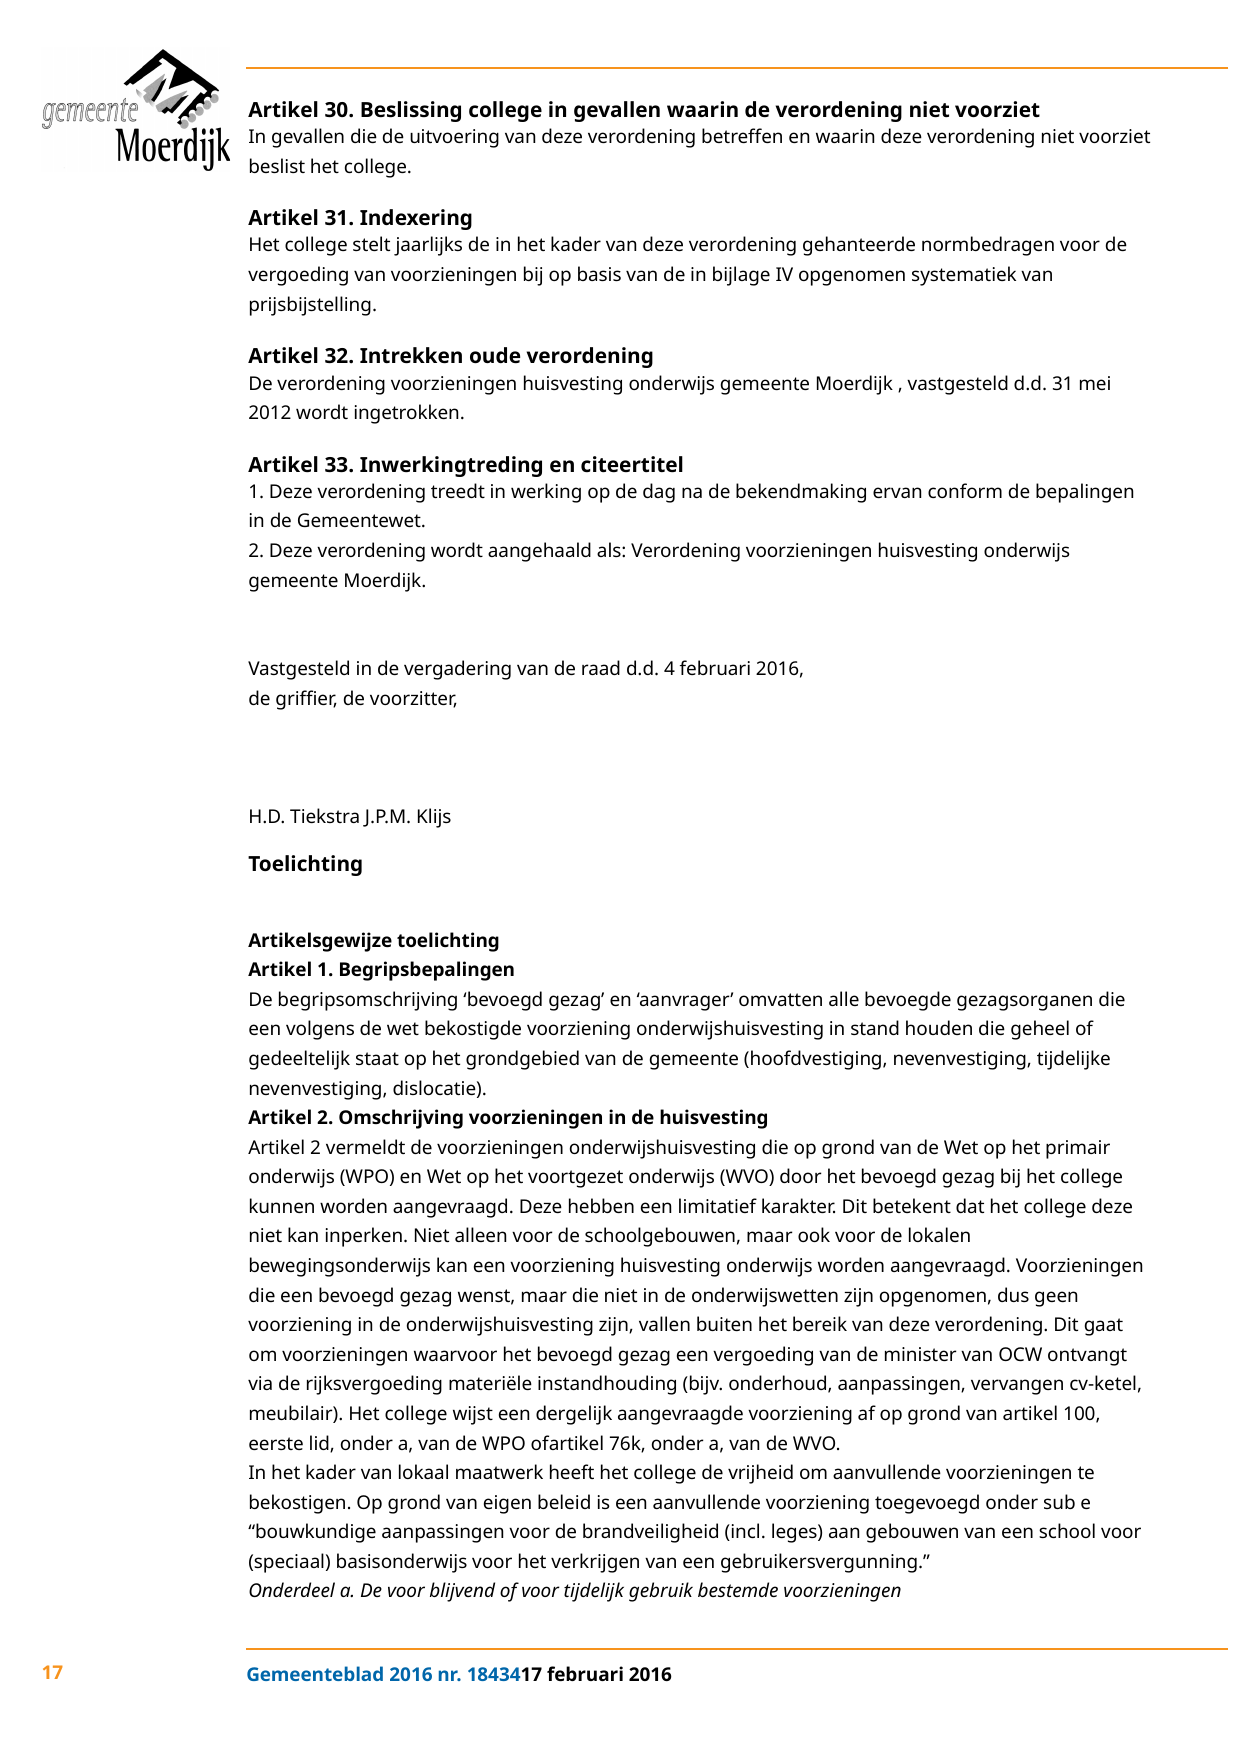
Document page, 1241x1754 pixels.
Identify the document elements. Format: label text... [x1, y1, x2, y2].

text H.D. Tiekstra J.P.M. Klijs [248, 803, 1152, 829]
text Onderdeel a. De voor blijvend of voor tijdelijk gebruik bestemde voorzieningen [248, 1578, 1152, 1603]
text Vastgesteld in de vergadering van de raad d.d. 4 februari 2016, [248, 656, 1152, 681]
text Artikel 31. Indexering [248, 203, 1152, 232]
text de griffier, de voorzitter, [248, 685, 1152, 711]
text Artikel 33. Inwerkingtreding en citeertitel [248, 450, 1152, 478]
text Artikel 2. Omschrijving voorzieningen in de huisvesting [248, 1104, 1152, 1130]
text 1. Deze verordening treedt in werking op de dag na de bekendmaking ervan conform de bepalingen in de Gemeentewet. [248, 478, 1152, 533]
text Toelichting [248, 849, 1152, 878]
text Artikel 1. Begripsbepalingen [248, 956, 1152, 982]
text Artikel 2 vermeldt de voorzieningen onderwijshuisvesting die op grond van de Wet op het primair onderwijs (WPO) en Wet op het voortgezet onderwijs (WVO) door het bevoegd gezag bij het college kunnen worden aangevraagd. Deze hebben een limitatief karakter. Dit betekent dat het college deze niet kan inperken. Niet alleen voor de schoolgebouwen, maar ook voor de lokalen bewegingsonderwijs kan een voorziening huisvesting onderwijs worden aangevraagd. Voorzieningen die een bevoegd gezag wenst, maar die niet in de onderwijswetten zijn opgenomen, dus geen voorziening in de onderwijshuisvesting zijn, vallen buiten het bereik van deze verordening. Dit gaat om voorzieningen waarvoor het bevoegd gezag een vergoeding van de minister van OCW ontvangt via de rijksvergoeding materiële instandhouding (bijv. onderhoud, aanpassingen, vervangen cv-ketel, meubilair). Het college wijst een dergelijk aangevraagde voorziening af op grond van artikel 100, eerste lid, onder a, van de WPO ofartikel 76k, onder a, van de WVO. [248, 1134, 1152, 1456]
text In gevallen die de uitvoering van deze verordening betreffen en waarin deze verordening niet voorziet beslist het college. [248, 123, 1152, 178]
text De verordening voorzieningen huisvesting onderwijs gemeente Moerdijk , vastgesteld d.d. 31 mei 2012 wordt ingetrokken. [248, 370, 1152, 425]
text Artikel 30. Beslissing college in gevallen waarin de verordening niet voorziet [248, 95, 1152, 123]
text In het kader van lokaal maatwerk heeft het college de vrijheid om aanvullende voorzieningen te bekostigen. Op grond van eigen beleid is een aanvullende voorziening toegevoegd onder sub e “bouwkundige aanpassingen voor de brandveiligheid (incl. leges) aan gebouwen van een school voor (speciaal) basisonderwijs voor het verkrijgen van een gebruikersvergunning.” [248, 1459, 1152, 1574]
text Artikel 32. Intrekken oude verordening [248, 341, 1152, 370]
text De begripsomschrijving ‘bevoegd gezag’ en ‘aanvrager’ omvatten alle bevoegde gezagsorganen die een volgens de wet bekostigde voorziening onderwijshuisvesting in stand houden die geheel of gedeeltelijk staat op het grondgebied van de gemeente (hoofdvestiging, nevenvestiging, tijdelijke nevenvestiging, dislocatie). [248, 986, 1152, 1101]
text Artikelsgewijze toelichting [248, 927, 1152, 953]
picture [41, 47, 231, 172]
text 2. Deze verordening wordt aangehaald als: Verordening voorzieningen huisvesting onderwijs gemeente Moerdijk. [248, 537, 1152, 593]
text Het college stelt jaarlijks de in het kader van deze verordening gehanteerde normbedragen voor de vergoeding van voorzieningen bij op basis van de in bijlage IV opgenomen systematiek van prijsbijstelling. [248, 232, 1152, 317]
